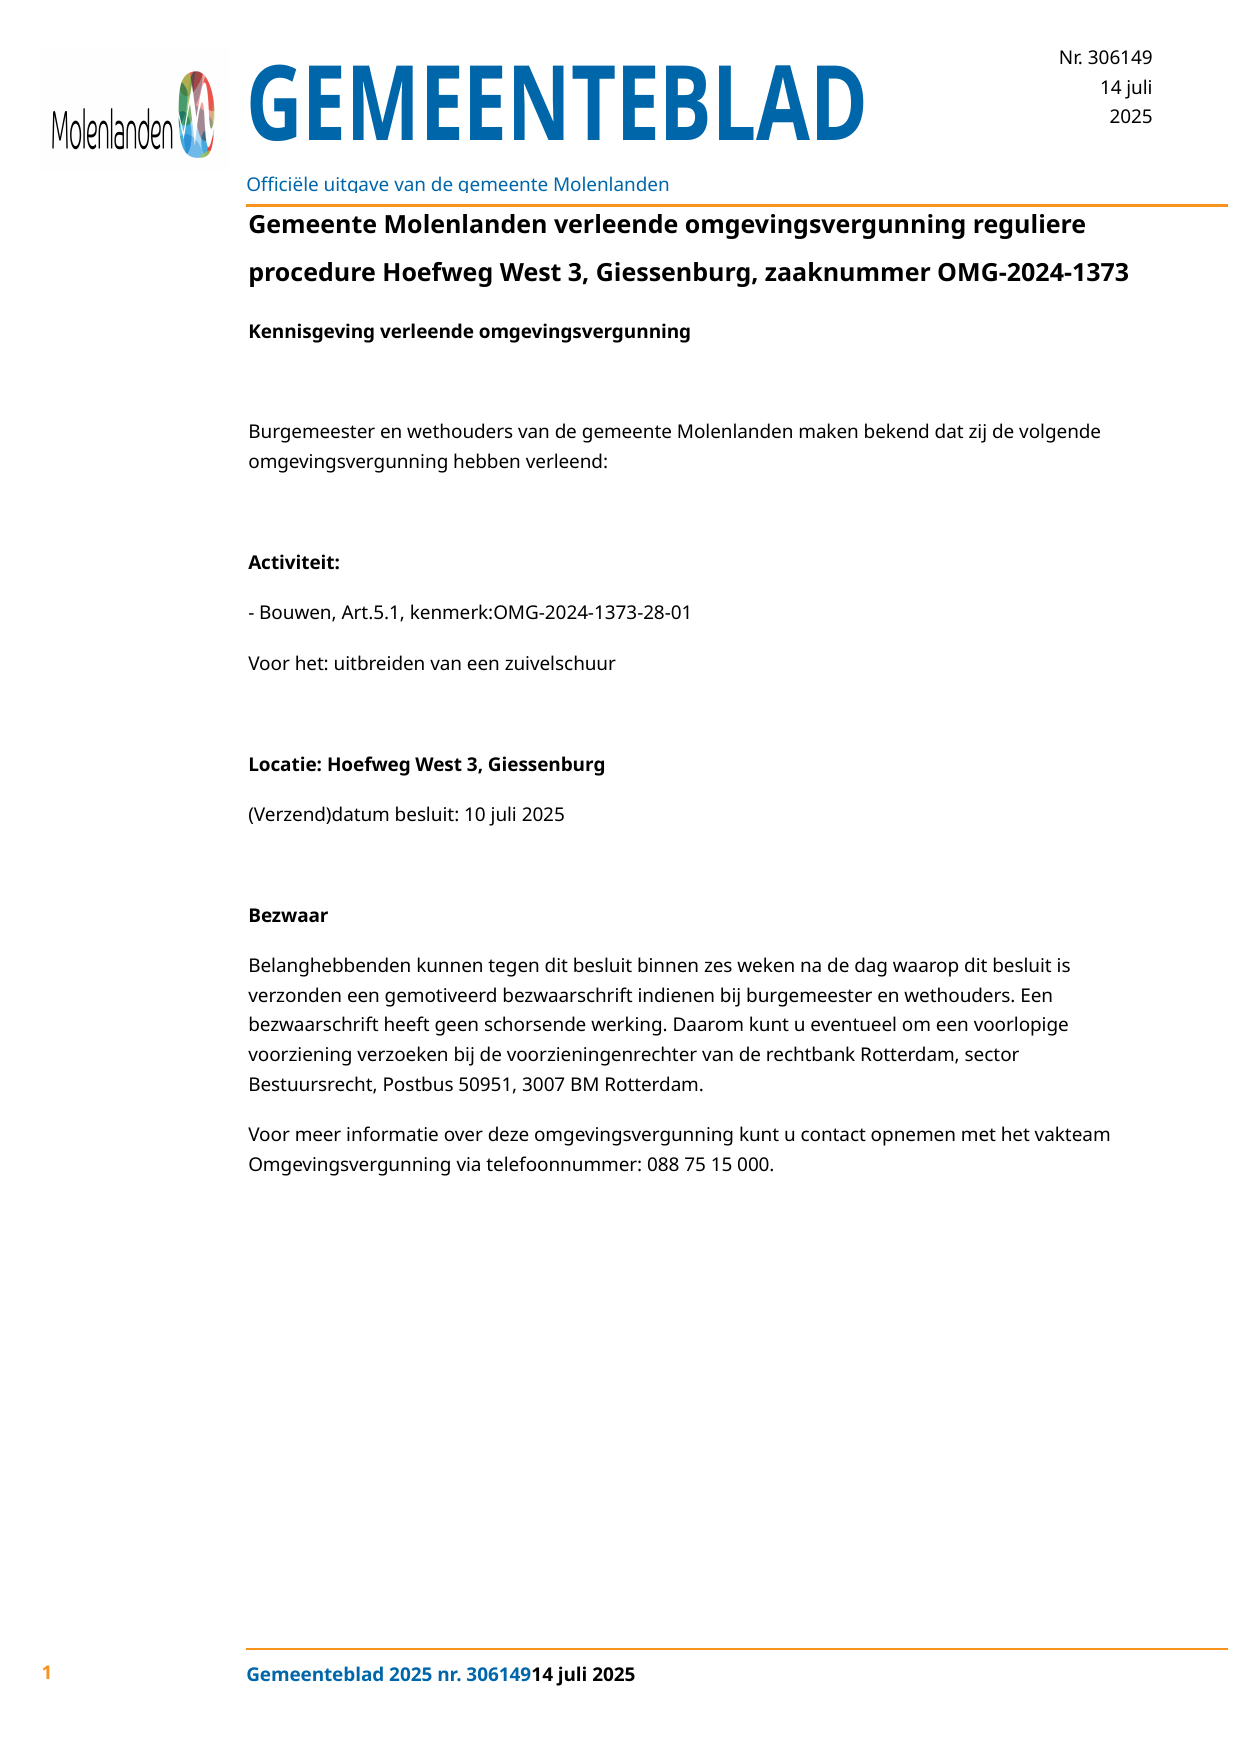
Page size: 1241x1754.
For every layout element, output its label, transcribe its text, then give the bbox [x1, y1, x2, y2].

text Voor het: uitbreiden van een zuivelschuur [248, 650, 1152, 676]
text Kennisgeving verleende omgevingsvergunning [248, 318, 1152, 344]
text (Verzend)datum besluit: 10 juli 2025 [248, 801, 1152, 827]
text Locatie: Hoefweg West 3, Giessenburg [248, 751, 1152, 777]
text Bezwaar [248, 902, 1152, 928]
text Gemeente Molenlanden verleende omgevingsvergunning reguliere procedure Hoefweg West 3, Giessenburg, zaaknummer OMG-2024-1373 [248, 207, 1152, 288]
text - Bouwen, Art.5.1, kenmerk:OMG-2024-1373-28-01 [248, 599, 1152, 625]
text Voor meer informatie over deze omgevingsvergunning kunt u contact opnemen met het vakteam Omgevingsvergunning via telefoonnummer: 088 75 15 000. [248, 1121, 1152, 1177]
text Activiteit: [248, 549, 1152, 575]
picture [41, 47, 231, 172]
text Burgemeester en wethouders van de gemeente Molenlanden maken bekend dat zij de volgende omgevingsvergunning hebben verleend: [248, 419, 1152, 474]
text Belanghebbenden kunnen tegen dit besluit binnen zes weken na de dag waarop dit besluit is verzonden een gemotiveerd bezwaarschrift indienen bij burgemeester en wethouders. Een bezwaarschrift heeft geen schorsende werking. Daarom kunt u eventueel om een voorlopige voorziening verzoeken bij de voorzieningenrechter van de rechtbank Rotterdam, sector Bestuursrecht, Postbus 50951, 3007 BM Rotterdam. [248, 952, 1152, 1097]
